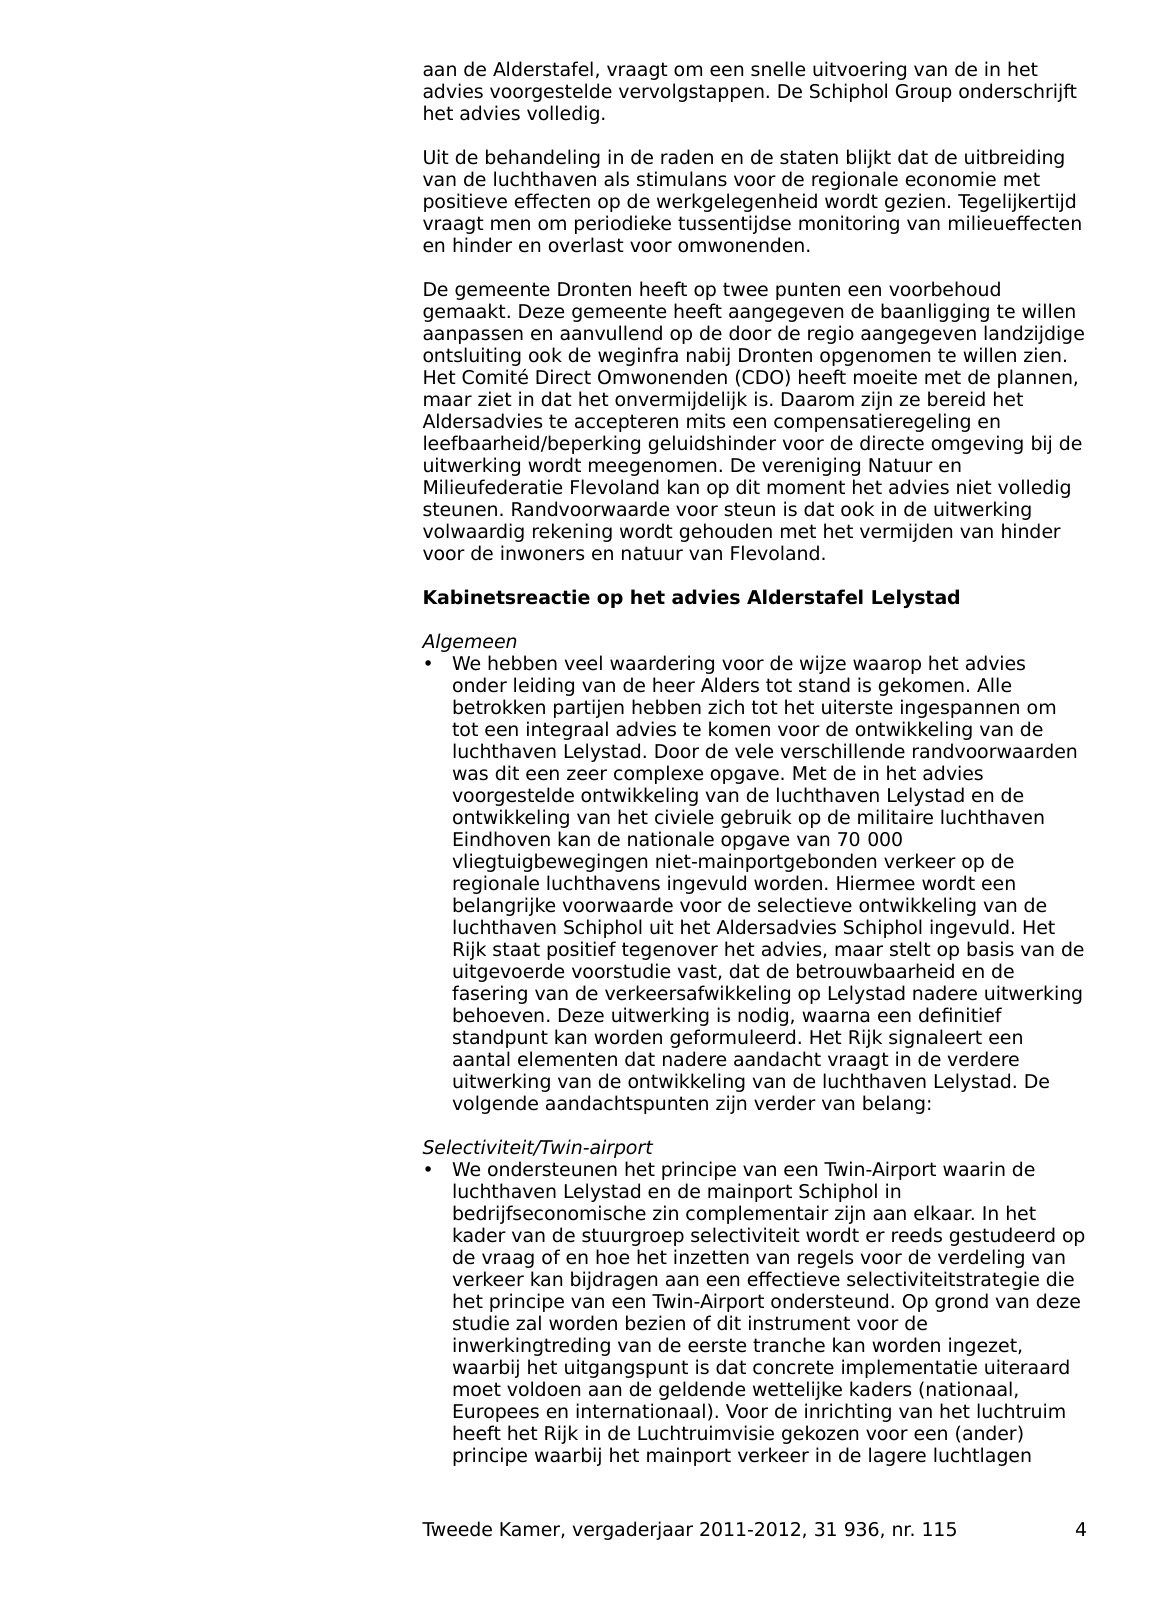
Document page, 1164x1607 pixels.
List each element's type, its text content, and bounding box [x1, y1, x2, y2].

text De gemeente Dronten heeft op twee punten een voorbehoud gemaakt. Deze gemeente heeft aangegeven de baanligging te willen aanpassen en aanvullend op de door de regio aangegeven landzijdige ontsluiting ook de weginfra nabij Dronten opgenomen te willen zien. Het Comité Direct Omwonenden (CDO) heeft moeite met de plannen, maar ziet in dat het onvermijdelijk is. Daarom zijn ze bereid het Aldersadvies te accepteren mits een compensatieregeling en leefbaarheid/beperking geluidshinder voor de directe omgeving bij de uitwerking wordt meegenomen. De vereniging Natuur en Milieufederatie Flevoland kan op dit moment het advies niet volledig steunen. Randvoorwaarde voor steun is dat ook in de uitwerking volwaardig rekening wordt gehouden met het vermijden van hinder voor de inwoners en natuur van Flevoland. [422, 279, 1087, 565]
text Uit de behandeling in de raden en de staten blijkt dat de uitbreiding van de luchthaven als stimulans voor de regionale economie met positieve effecten op de werkgelegenheid wordt gezien. Tegelijkertijd vraagt men om periodieke tussentijdse monitoring van milieueffecten en hinder en overlast voor omwonenden. [422, 147, 1087, 257]
subtitle Selectiviteit/Twin-airport [422, 1137, 1087, 1159]
subtitle Kabinetsreactie op het advies Alderstafel Lelystad [422, 587, 1087, 609]
text • We hebben veel waardering voor de wijze waarop het advies onder leiding van de heer Alders tot stand is gekomen. Alle betrokken partijen hebben zich tot het uiterste ingespannen om tot een integraal advies te komen voor de ontwikkeling van de luchthaven Lelystad. Door de vele verschillende randvoorwaarden was dit een zeer complexe opgave. Met de in het advies voorgestelde ontwikkeling van de luchthaven Lelystad en de ontwikkeling van het civiele gebruik op de militaire luchthaven Eindhoven kan de nationale opgave van 70 000 vliegtuigbewegingen niet-mainportgebonden verkeer op de regionale luchthavens ingevuld worden. Hiermee wordt een belangrijke voorwaarde voor de selectieve ontwikkeling van de luchthaven Schiphol uit het Aldersadvies Schiphol ingevuld. Het Rijk staat positief tegenover het advies, maar stelt op basis van de uitgevoerde voorstudie vast, dat de betrouwbaarheid en de fasering van de verkeersafwikkeling op Lelystad nadere uitwerking behoeven. Deze uitwerking is nodig, waarna een definitief standpunt kan worden geformuleerd. Het Rijk signaleert een aantal elementen dat nadere aandacht vraagt in de verdere uitwerking van de ontwikkeling van de luchthaven Lelystad. De volgende aandachtspunten zijn verder van belang: [422, 653, 1087, 1115]
text • We ondersteunen het principe van een Twin-Airport waarin de luchthaven Lelystad en de mainport Schiphol in bedrijfseconomische zin complementair zijn aan elkaar. In het kader van de stuurgroep selectiviteit wordt er reeds gestudeerd op de vraag of en hoe het inzetten van regels voor de verdeling van verkeer kan bijdragen aan een effectieve selectiviteitstrategie die het principe van een Twin-Airport ondersteund. Op grond van deze studie zal worden bezien of dit instrument voor de inwerkingtreding van de eerste tranche kan worden ingezet, waarbij het uitgangspunt is dat concrete implementatie uiteraard moet voldoen aan de geldende wettelijke kaders (nationaal, Europees en internationaal). Voor de inrichting van het luchtruim heeft het Rijk in de Luchtruimvisie gekozen voor een (ander) principe waarbij het mainport verkeer in de lagere luchtlagen [422, 1159, 1087, 1467]
text aan de Alderstafel, vraagt om een snelle uitvoering van de in het advies voorgestelde vervolgstappen. De Schiphol Group onderschrijft het advies volledig. [422, 59, 1087, 125]
subtitle Algemeen [422, 631, 1087, 653]
